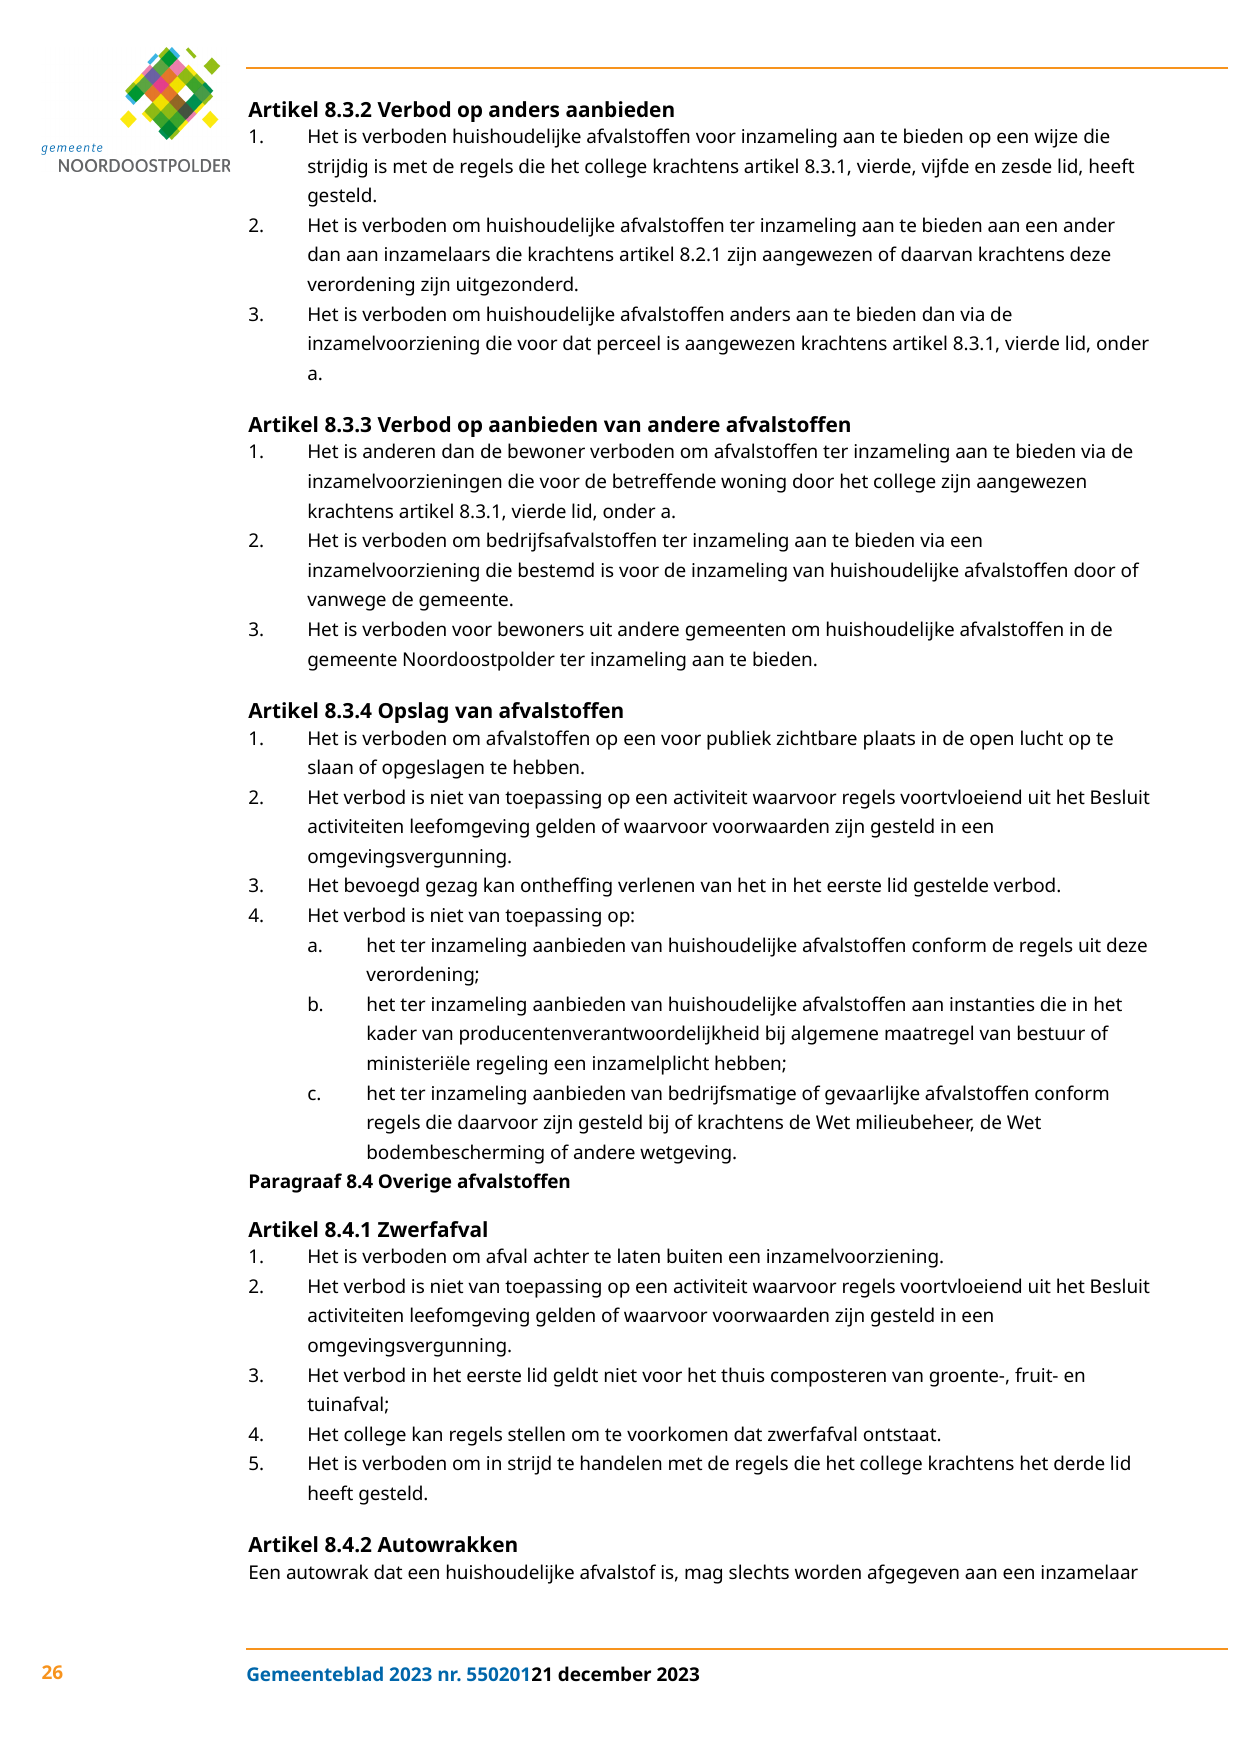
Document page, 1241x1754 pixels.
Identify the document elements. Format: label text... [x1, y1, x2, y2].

list Het verbod is niet van toepassing op een activiteit waarvoor regels voortvloeiend uit het Besluit activiteiten leefomgeving gelden of waarvoor voorwaarden zijn gesteld in een omgevingsvergunning. [248, 784, 1152, 869]
list Het is verboden om bedrijfsafvalstoffen ter inzameling aan te bieden via een inzamelvoorziening die bestemd is voor de inzameling van huishoudelijke afvalstoffen door of vanwege de gemeente. [248, 527, 1152, 612]
list Het is verboden om huishoudelijke afvalstoffen anders aan te bieden dan via de inzamelvoorziening die voor dat perceel is aangewezen krachtens artikel 8.3.1, vierde lid, onder a. [248, 301, 1152, 386]
text Artikel 8.3.2 Verbod op anders aanbieden [248, 95, 1152, 123]
text Artikel 8.3.4 Opslag van afvalstoffen [248, 696, 1152, 725]
picture [41, 47, 231, 172]
text Artikel 8.4.2 Autowrakken [248, 1531, 1152, 1559]
list Het is verboden om huishoudelijke afvalstoffen ter inzameling aan te bieden aan een ander dan aan inzamelaars die krachtens artikel 8.2.1 zijn aangewezen of daarvan krachtens deze verordening zijn uitgezonderd. [248, 212, 1152, 297]
list Het is anderen dan de bewoner verboden om afvalstoffen ter inzameling aan te bieden via de inzamelvoorzieningen die voor de betreffende woning door het college zijn aangewezen krachtens artikel 8.3.1, vierde lid, onder a. [248, 439, 1152, 524]
list Het is verboden voor bewoners uit andere gemeenten om huishoudelijke afvalstoffen in de gemeente Noordoostpolder ter inzameling aan te bieden. [248, 616, 1152, 672]
list Het bevoegd gezag kan ontheffing verlenen van het in het eerste lid gestelde verbod. [248, 873, 1152, 898]
list Het verbod is niet van toepassing op: [248, 902, 1152, 928]
text Paragraaf 8.4 Overige afvalstoffen [248, 1168, 1152, 1194]
text Artikel 8.4.1 Zwerfafval [248, 1215, 1152, 1243]
list het ter inzameling aanbieden van huishoudelijke afvalstoffen conform de regels uit deze verordening; [307, 932, 1152, 987]
list Het college kan regels stellen om te voorkomen dat zwerfafval ontstaat. [248, 1421, 1152, 1447]
text Een autowrak dat een huishoudelijke afvalstof is, mag slechts worden afgegeven aan een inzamelaar [248, 1559, 1152, 1585]
list Het verbod in het eerste lid geldt niet voor het thuis composteren van groente-, fruit- en tuinafval; [248, 1362, 1152, 1417]
list Het verbod is niet van toepassing op een activiteit waarvoor regels voortvloeiend uit het Besluit activiteiten leefomgeving gelden of waarvoor voorwaarden zijn gesteld in een omgevingsvergunning. [248, 1273, 1152, 1358]
list Het is verboden om afvalstoffen op een voor publiek zichtbare plaats in de open lucht op te slaan of opgeslagen te hebben. [248, 725, 1152, 780]
list Het is verboden om afval achter te laten buiten een inzamelvoorziening. [248, 1243, 1152, 1269]
list het ter inzameling aanbieden van huishoudelijke afvalstoffen aan instanties die in het kader van producentenverantwoordelijkheid bij algemene maatregel van bestuur of ministeriële regeling een inzamelplicht hebben; [307, 991, 1152, 1076]
list het ter inzameling aanbieden van bedrijfsmatige of gevaarlijke afvalstoffen conform regels die daarvoor zijn gesteld bij of krachtens de Wet milieubeheer, de Wet bodembescherming of andere wetgeving. [307, 1080, 1152, 1164]
text Artikel 8.3.3 Verbod op aanbieden van andere afvalstoffen [248, 410, 1152, 439]
list Het is verboden om in strijd te handelen met de regels die het college krachtens het derde lid heeft gesteld. [248, 1451, 1152, 1506]
list Het is verboden huishoudelijke afvalstoffen voor inzameling aan te bieden op een wijze die strijdig is met de regels die het college krachtens artikel 8.3.1, vierde, vijfde en zesde lid, heeft gesteld. [248, 123, 1152, 208]
